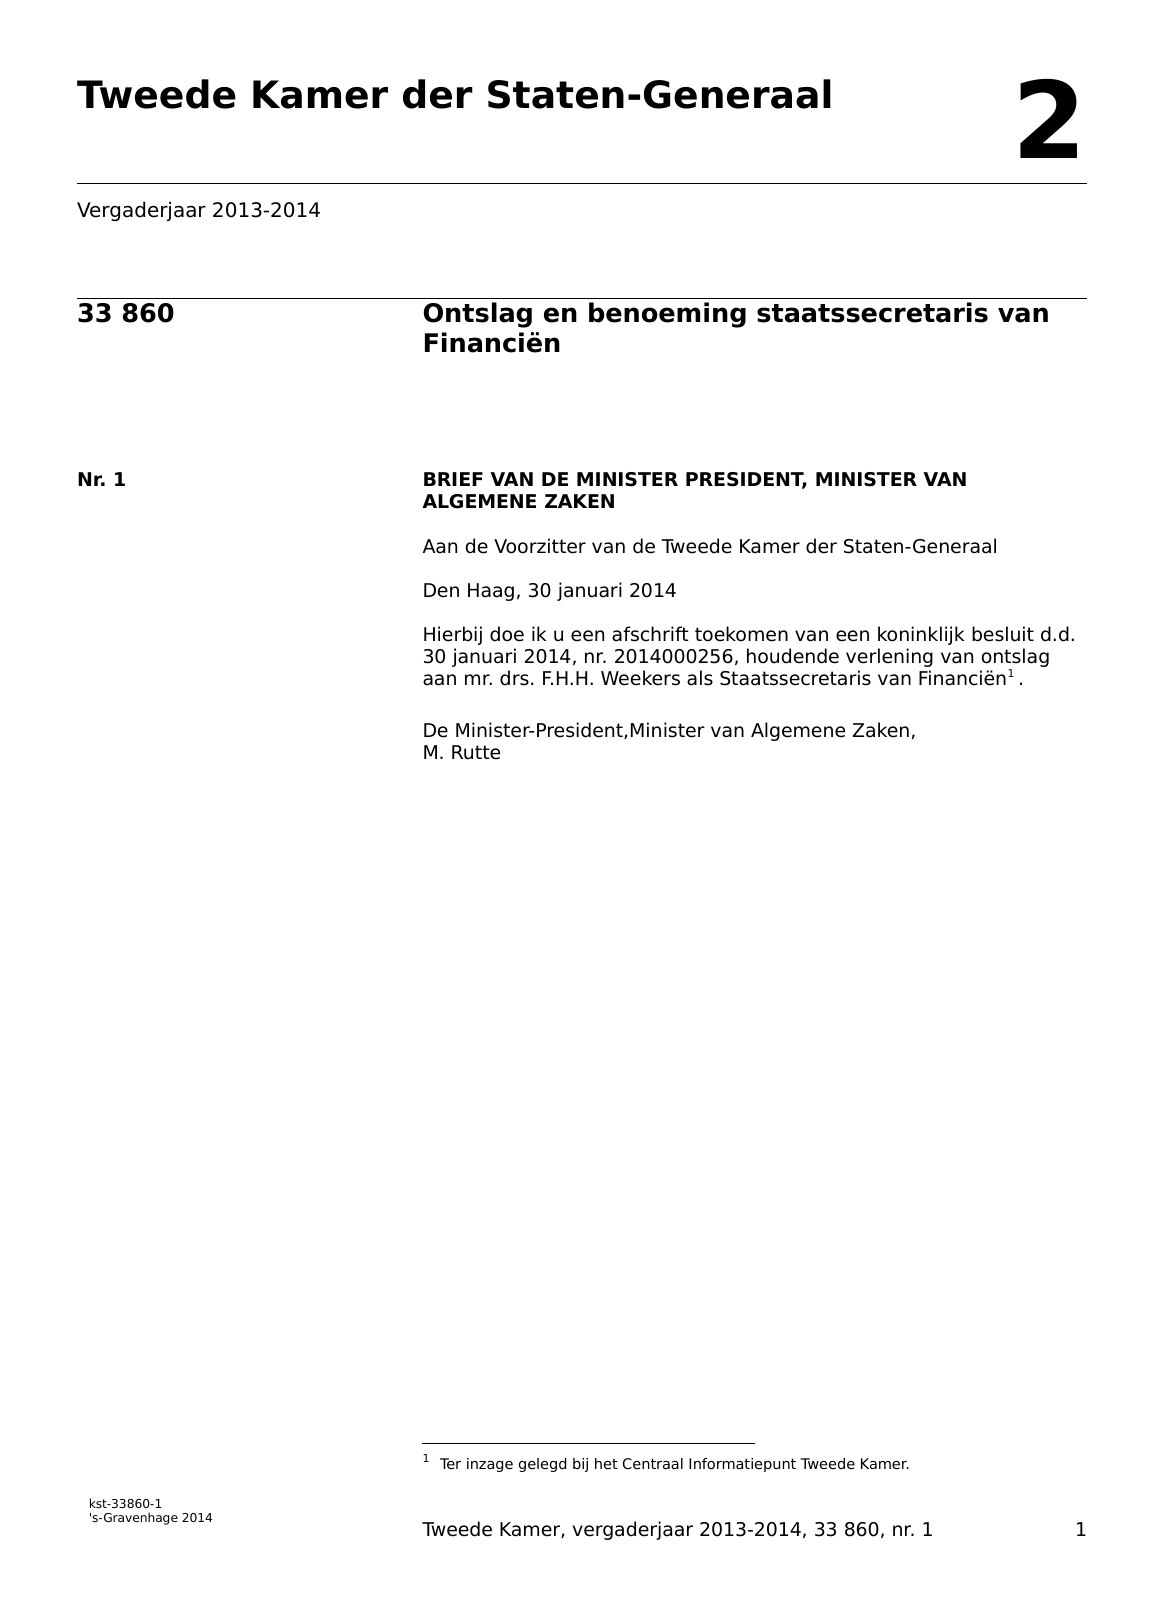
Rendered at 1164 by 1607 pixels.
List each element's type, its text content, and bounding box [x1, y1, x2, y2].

text De Minister-President,Minister van Algemene Zaken, M. Rutte [422, 720, 1087, 764]
text Ter inzage gelegd bij het Centraal Informatiepunt Tweede Kamer. [422, 1452, 1087, 1474]
text Den Haag, 30 januari 2014 [422, 580, 1087, 602]
text Aan de Voorzitter van de Tweede Kamer der Staten-Generaal [422, 536, 1087, 557]
text kst-33860-1 [88, 1497, 323, 1511]
subtitle 33 860 Ontslag en benoeming staatssecretaris van Financiën [77, 299, 1087, 358]
table_header 2 [886, 59, 1087, 183]
table_header Tweede Kamer der Staten-Generaal [77, 59, 886, 183]
subtitle Nr. 1 BRIEF VAN DE MINISTER PRESIDENT, MINISTER VAN ALGEMENE ZAKEN [77, 469, 1087, 513]
text Hierbij doe ik u een afschrift toekomen van een koninklijk besluit d.d. 30 januari 2014, nr. 2014000256, houdende verlening van ontslag aan mr. drs. F.H.H. Weekers als Staatssecretaris van Financiën. [422, 624, 1087, 690]
text 's-Gravenhage 2014 [88, 1511, 323, 1525]
table_cell Vergaderjaar 2013-2014 [77, 184, 1087, 298]
